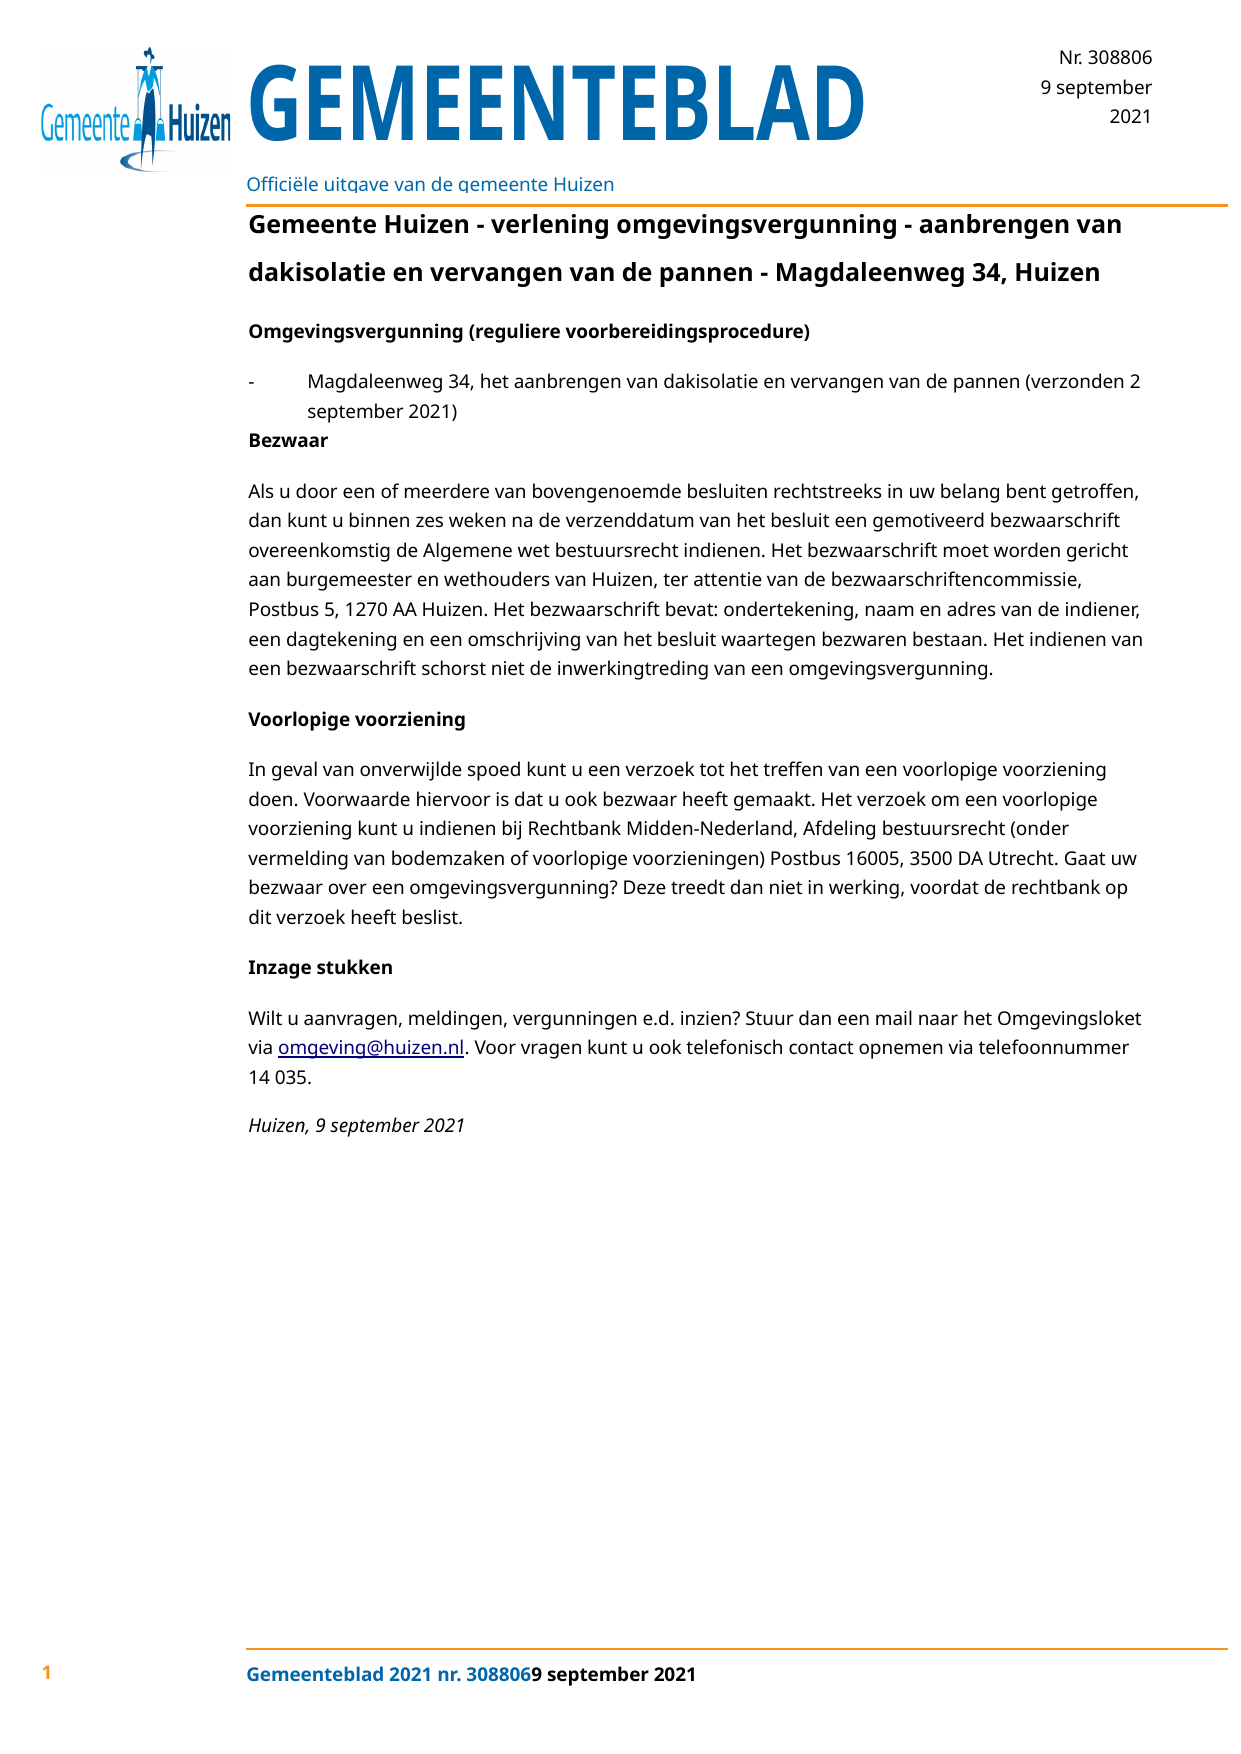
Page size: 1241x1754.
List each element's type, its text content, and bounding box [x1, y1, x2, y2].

text Als u door een of meerdere van bovengenoemde besluiten rechtstreeks in uw belang bent getroffen, dan kunt u binnen zes weken na de verzenddatum van het besluit een gemotiveerd bezwaarschrift overeenkomstig de Algemene wet bestuursrecht indienen. Het bezwaarschrift moet worden gericht aan burgemeester en wethouders van Huizen, ter attentie van de bezwaarschriftencommissie, Postbus 5, 1270 AA Huizen. Het bezwaarschrift bevat: ondertekening, naam en adres van de indiener, een dagtekening en een omschrijving van het besluit waartegen bezwaren bestaan. Het indienen van een bezwaarschrift schorst niet de inwerkingtreding van een omgevingsvergunning. [248, 478, 1152, 681]
text Bezwaar [248, 427, 1152, 453]
text Gemeente Huizen - verlening omgevingsvergunning - aanbrengen van dakisolatie en vervangen van de pannen - Magdaleenweg 34, Huizen [248, 207, 1152, 288]
text Huizen, 9 september 2021 [248, 1112, 1152, 1138]
text Wilt u aanvragen, meldingen, vergunningen e.d. inzien? Stuur dan een mail naar het Omgevingsloket via omgeving@huizen.nl. Voor vragen kunt u ook telefonisch contact opnemen via telefoonnummer 14 035. [248, 1005, 1152, 1090]
list Magdaleenweg 34, het aanbrengen van dakisolatie en vervangen van de pannen (verzonden 2 september 2021) [248, 368, 1152, 424]
text Voorlopige voorziening [248, 706, 1152, 732]
text Omgevingsvergunning (reguliere voorbereidingsprocedure) [248, 318, 1152, 344]
picture [41, 47, 231, 172]
text In geval van onverwijlde spoed kunt u een verzoek tot het treffen van een voorlopige voorziening doen. Voorwaarde hiervoor is dat u ook bezwaar heeft gemaakt. Het verzoek om een voorlopige voorziening kunt u indienen bij Rechtbank Midden-Nederland, Afdeling bestuursrecht (onder vermelding van bodemzaken of voorlopige voorzieningen) Postbus 16005, 3500 DA Utrecht. Gaat uw bezwaar over een omgevingsvergunning? Deze treedt dan niet in werking, voordat de rechtbank op dit verzoek heeft beslist. [248, 756, 1152, 930]
text Inzage stukken [248, 954, 1152, 980]
